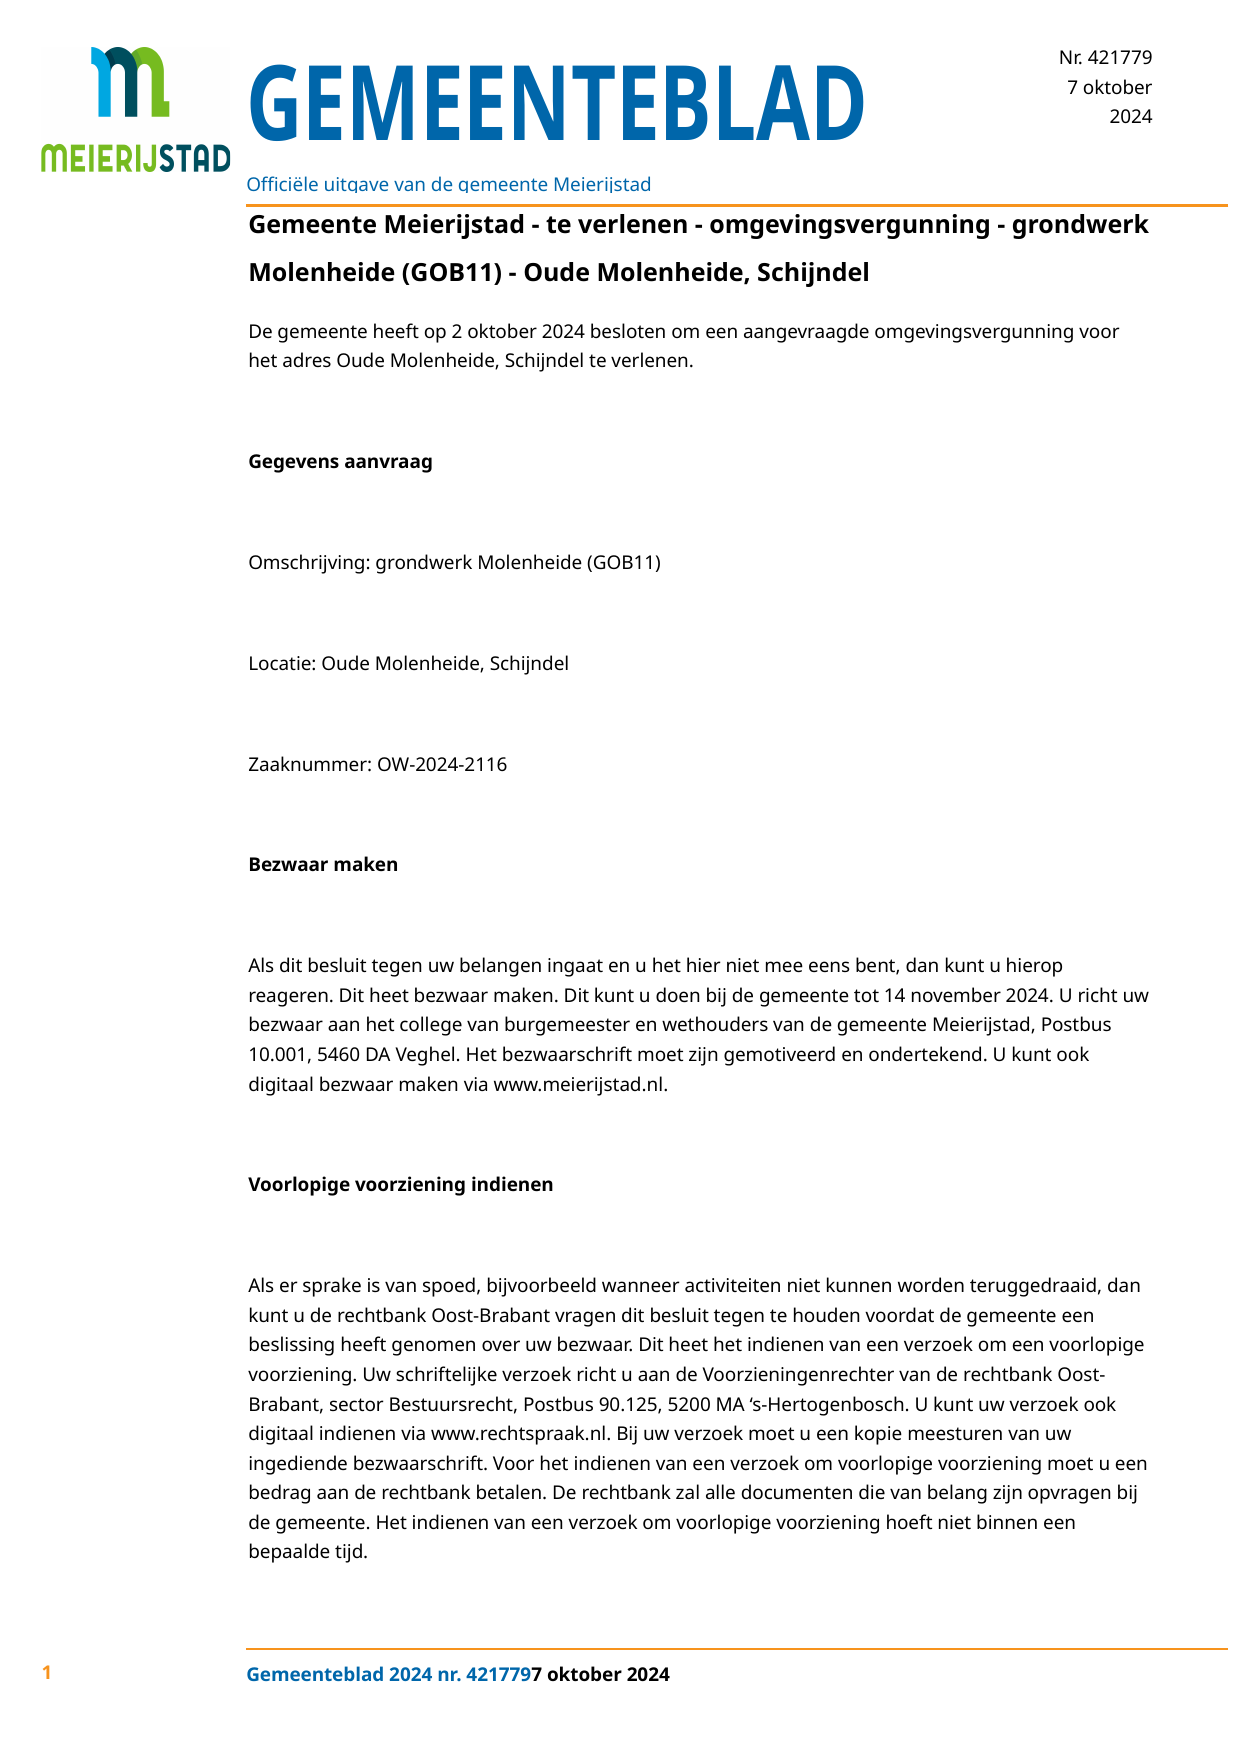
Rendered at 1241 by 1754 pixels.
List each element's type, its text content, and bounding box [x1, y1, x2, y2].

text Zaaknummer: OW-2024-2116 [248, 751, 1152, 777]
text Gegevens aanvraag [248, 448, 1152, 474]
text Gemeente Meierijstad - te verlenen - omgevingsvergunning - grondwerk Molenheide (GOB11) - Oude Molenheide, Schijndel [248, 207, 1152, 288]
text Omschrijving: grondwerk Molenheide (GOB11) [248, 549, 1152, 575]
text Voorlopige voorziening indienen [248, 1172, 1152, 1197]
text Als dit besluit tegen uw belangen ingaat en u het hier niet mee eens bent, dan kunt u hierop reageren. Dit heet bezwaar maken. Dit kunt u doen bij de gemeente tot 14 november 2024. U richt uw bezwaar aan het college van burgemeester en wethouders van de gemeente Meierijstad, Postbus 10.001, 5460 DA Veghel. Het bezwaarschrift moet zijn gemotiveerd en ondertekend. U kunt ook digitaal bezwaar maken via www.meierijstad.nl. [248, 952, 1152, 1097]
picture [41, 47, 231, 172]
text Als er sprake is van spoed, bijvoorbeeld wanneer activiteiten niet kunnen worden teruggedraaid, dan kunt u de rechtbank Oost-Brabant vragen dit besluit tegen te houden voordat de gemeente een beslissing heeft genomen over uw bezwaar. Dit heet het indienen van een verzoek om een voorlopige voorziening. Uw schriftelijke verzoek richt u aan de Voorzieningenrechter van de rechtbank Oost-Brabant, sector Bestuursrecht, Postbus 90.125, 5200 MA ‘s-Hertogenbosch. U kunt uw verzoek ook digitaal indienen via www.rechtspraak.nl. Bij uw verzoek moet u een kopie meesturen van uw ingediende bezwaarschrift. Voor het indienen van een verzoek om voorlopige voorziening moet u een bedrag aan de rechtbank betalen. De rechtbank zal alle documenten die van belang zijn opvragen bij de gemeente. Het indienen van een verzoek om voorlopige voorziening hoeft niet binnen een bepaalde tijd. [248, 1272, 1152, 1564]
text Locatie: Oude Molenheide, Schijndel [248, 650, 1152, 676]
text Bezwaar maken [248, 852, 1152, 877]
text De gemeente heeft op 2 oktober 2024 besloten om een aangevraagde omgevingsvergunning voor het adres Oude Molenheide, Schijndel te verlenen. [248, 318, 1152, 373]
